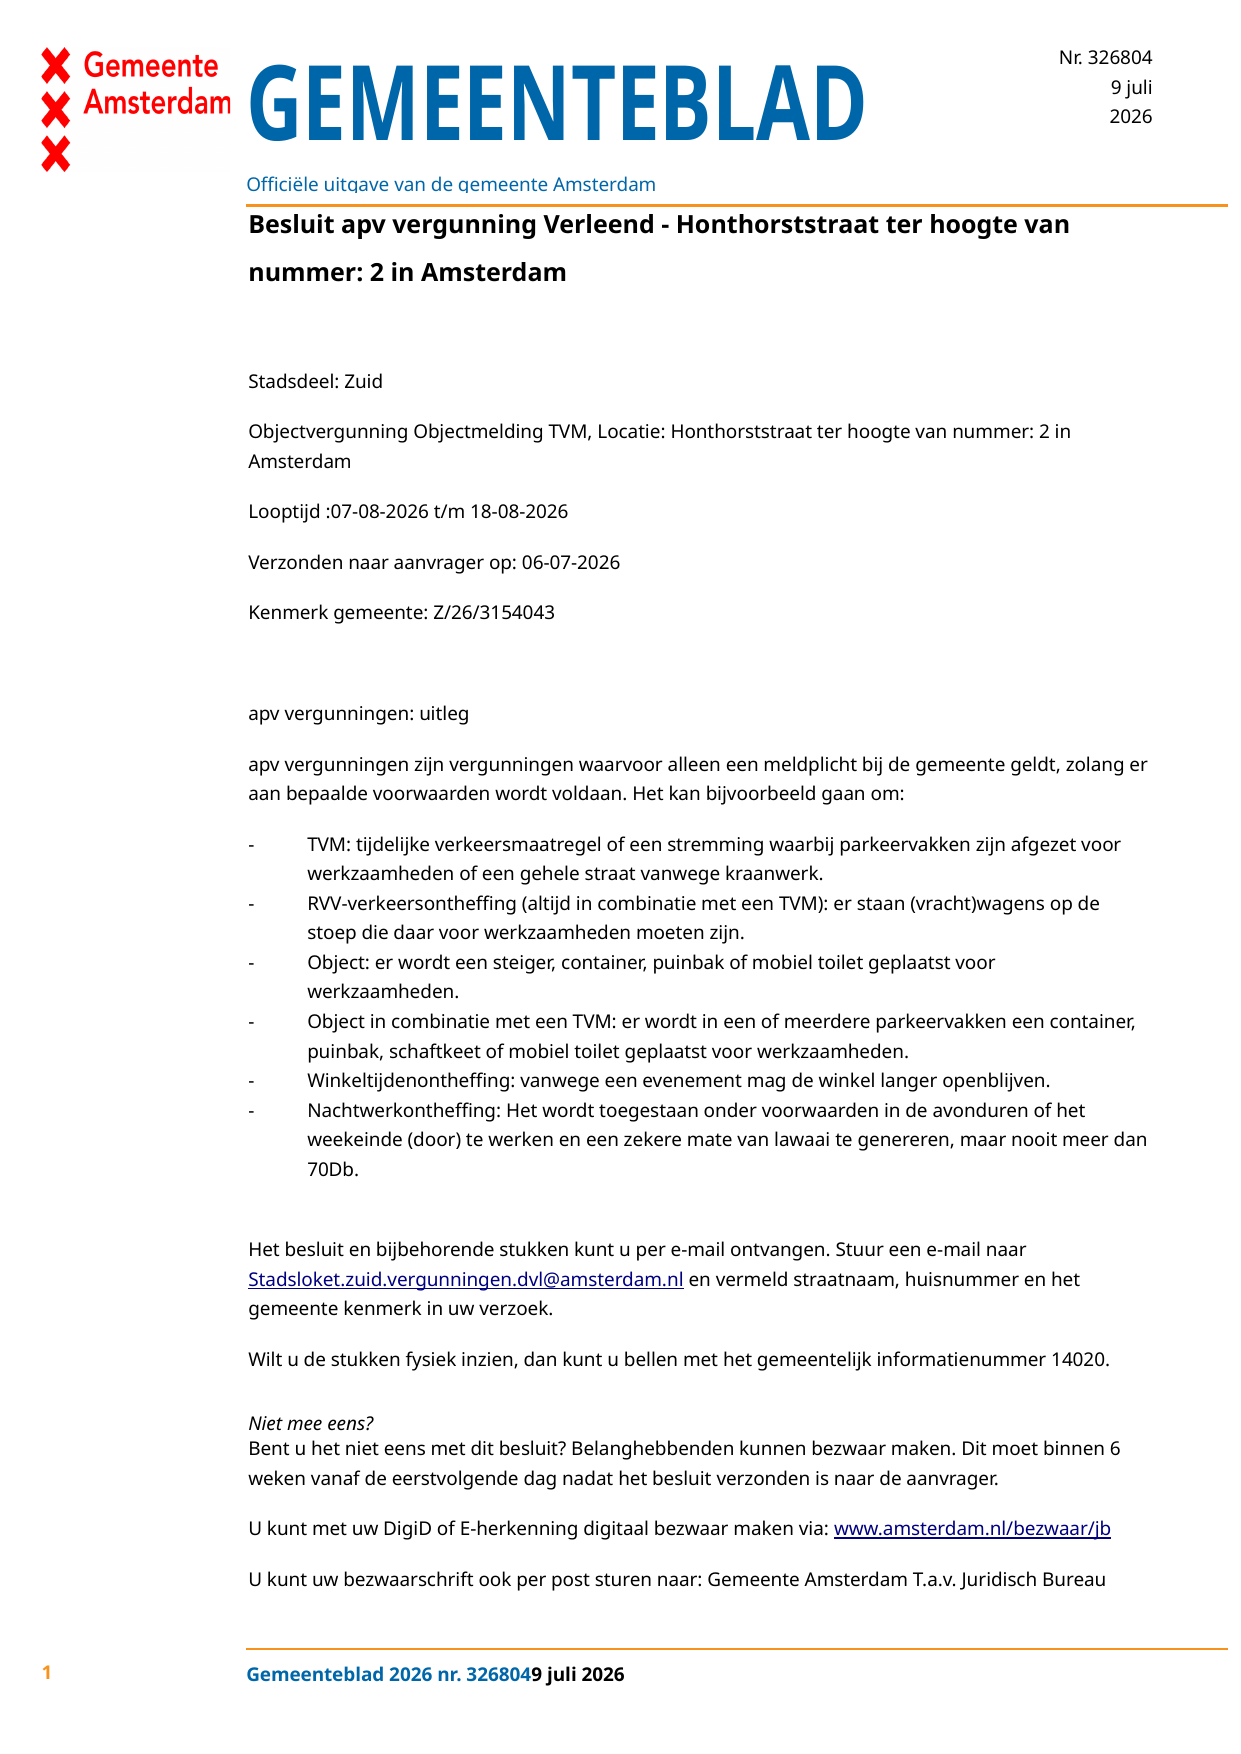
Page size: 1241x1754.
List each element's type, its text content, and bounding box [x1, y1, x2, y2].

list Winkeltijdenontheffing: vanwege een evenement mag de winkel langer openblijven. [248, 1067, 1152, 1093]
text U kunt met uw DigiD of E-herkenning digitaal bezwaar maken via: www.amsterdam.nl/bezwaar/jb [248, 1516, 1152, 1541]
text Objectvergunning Objectmelding TVM, Locatie: Honthorststraat ter hoogte van nummer: 2 in Amsterdam [248, 419, 1152, 474]
text Kenmerk gemeente: Z/26/3154043 [248, 599, 1152, 625]
text Verzonden naar aanvrager op: 06-07-2026 [248, 549, 1152, 575]
text U kunt uw bezwaarschrift ook per post sturen naar: Gemeente Amsterdam T.a.v. Juridisch Bureau [248, 1566, 1152, 1592]
text apv vergunningen zijn vergunningen waarvoor alleen een meldplicht bij de gemeente geldt, zolang er aan bepaalde voorwaarden wordt voldaan. Het kan bijvoorbeeld gaan om: [248, 751, 1152, 806]
list Object in combinatie met een TVM: er wordt in een of meerdere parkeervakken een container, puinbak, schaftkeet of mobiel toilet geplaatst voor werkzaamheden. [248, 1008, 1152, 1064]
text apv vergunningen: uitleg [248, 700, 1152, 726]
list RVV-verkeersontheffing (altijd in combinatie met een TVM): er staan (vracht)wagens op de stoep die daar voor werkzaamheden moeten zijn. [248, 890, 1152, 945]
list Object: er wordt een steiger, container, puinbak of mobiel toilet geplaatst voor werkzaamheden. [248, 949, 1152, 1004]
text Wilt u de stukken fysiek inzien, dan kunt u bellen met het gemeentelijk informatienummer 14020. [248, 1346, 1152, 1372]
list TVM: tijdelijke verkeersmaatregel of een stremming waarbij parkeervakken zijn afgezet voor werkzaamheden of een gehele straat vanwege kraanwerk. [248, 831, 1152, 886]
list Nachtwerkontheffing: Het wordt toegestaan onder voorwaarden in de avonduren of het weekeinde (door) te werken en een zekere mate van lawaai te genereren, maar nooit meer dan 70Db. [248, 1097, 1152, 1182]
text Het besluit en bijbehorende stukken kunt u per e-mail ontvangen. Stuur een e-mail naar Stadsloket.zuid.vergunningen.dvl@amsterdam.nl en vermeld straatnaam, huisnummer en het gemeente kenmerk in uw verzoek. [248, 1236, 1152, 1321]
picture [41, 47, 231, 172]
text Stadsdeel: Zuid [248, 368, 1152, 394]
text Bent u het niet eens met dit besluit? Belanghebbenden kunnen bezwaar maken. Dit moet binnen 6 weken vanaf de eerstvolgende dag nadat het besluit verzonden is naar de aanvrager. [248, 1436, 1152, 1491]
text Niet mee eens? [248, 1410, 1152, 1436]
text Looptijd :07-08-2026 t/m 18-08-2026 [248, 499, 1152, 524]
text Besluit apv vergunning Verleend - Honthorststraat ter hoogte van nummer: 2 in Amsterdam [248, 207, 1152, 288]
